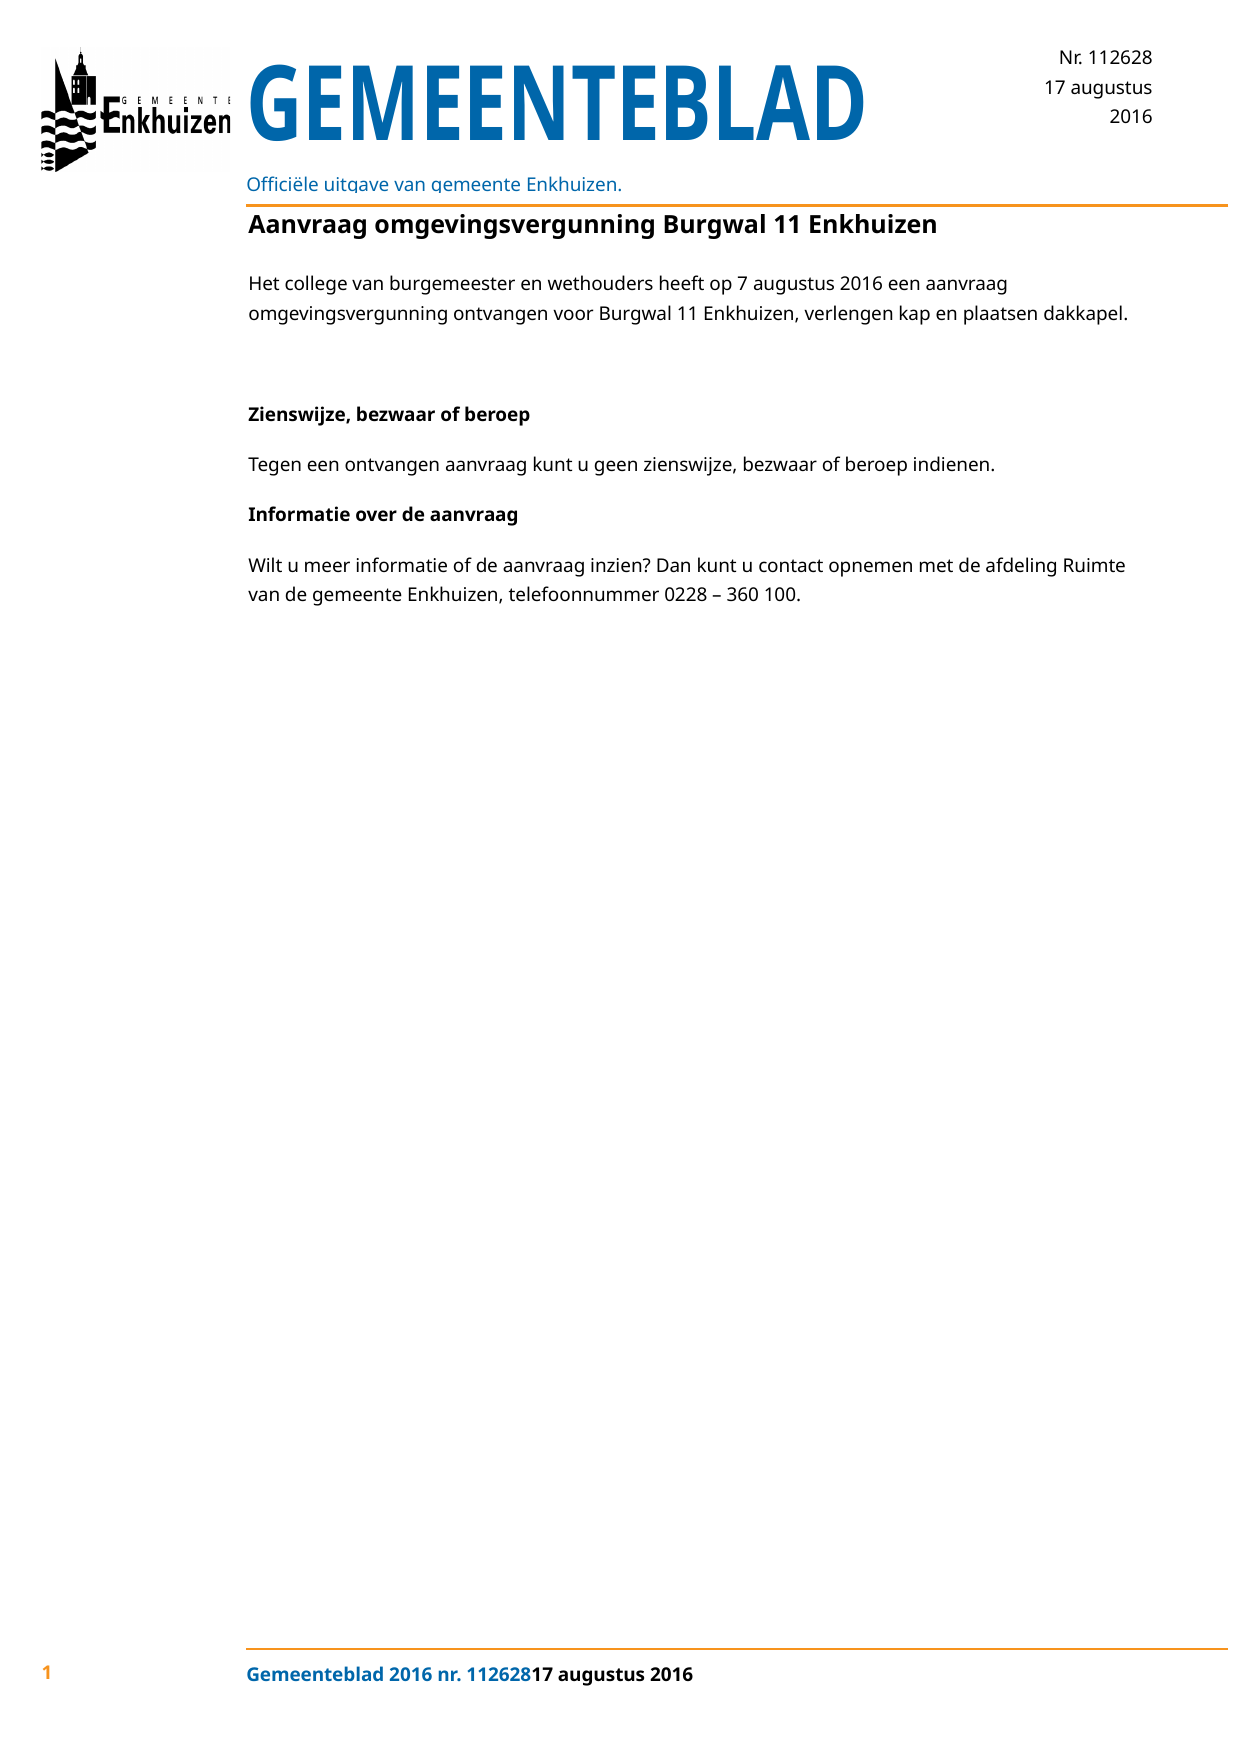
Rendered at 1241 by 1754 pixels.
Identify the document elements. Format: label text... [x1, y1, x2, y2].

text Tegen een ontvangen aanvraag kunt u geen zienswijze, bezwaar of beroep indienen. [248, 451, 1152, 477]
text Informatie over de aanvraag [248, 502, 1152, 527]
text Aanvraag omgevingsvergunning Burgwal 11 Enkhuizen [248, 207, 1152, 241]
picture [41, 47, 231, 172]
text Zienswijze, bezwaar of beroep [248, 401, 1152, 426]
text Het college van burgemeester en wethouders heeft op 7 augustus 2016 een aanvraag omgevingsvergunning ontvangen voor Burgwal 11 Enkhuizen, verlengen kap en plaatsen dakkapel. [248, 270, 1152, 326]
text Wilt u meer informatie of de aanvraag inzien? Dan kunt u contact opnemen met de afdeling Ruimte van de gemeente Enkhuizen, telefoonnummer 0228 – 360 100. [248, 552, 1152, 607]
